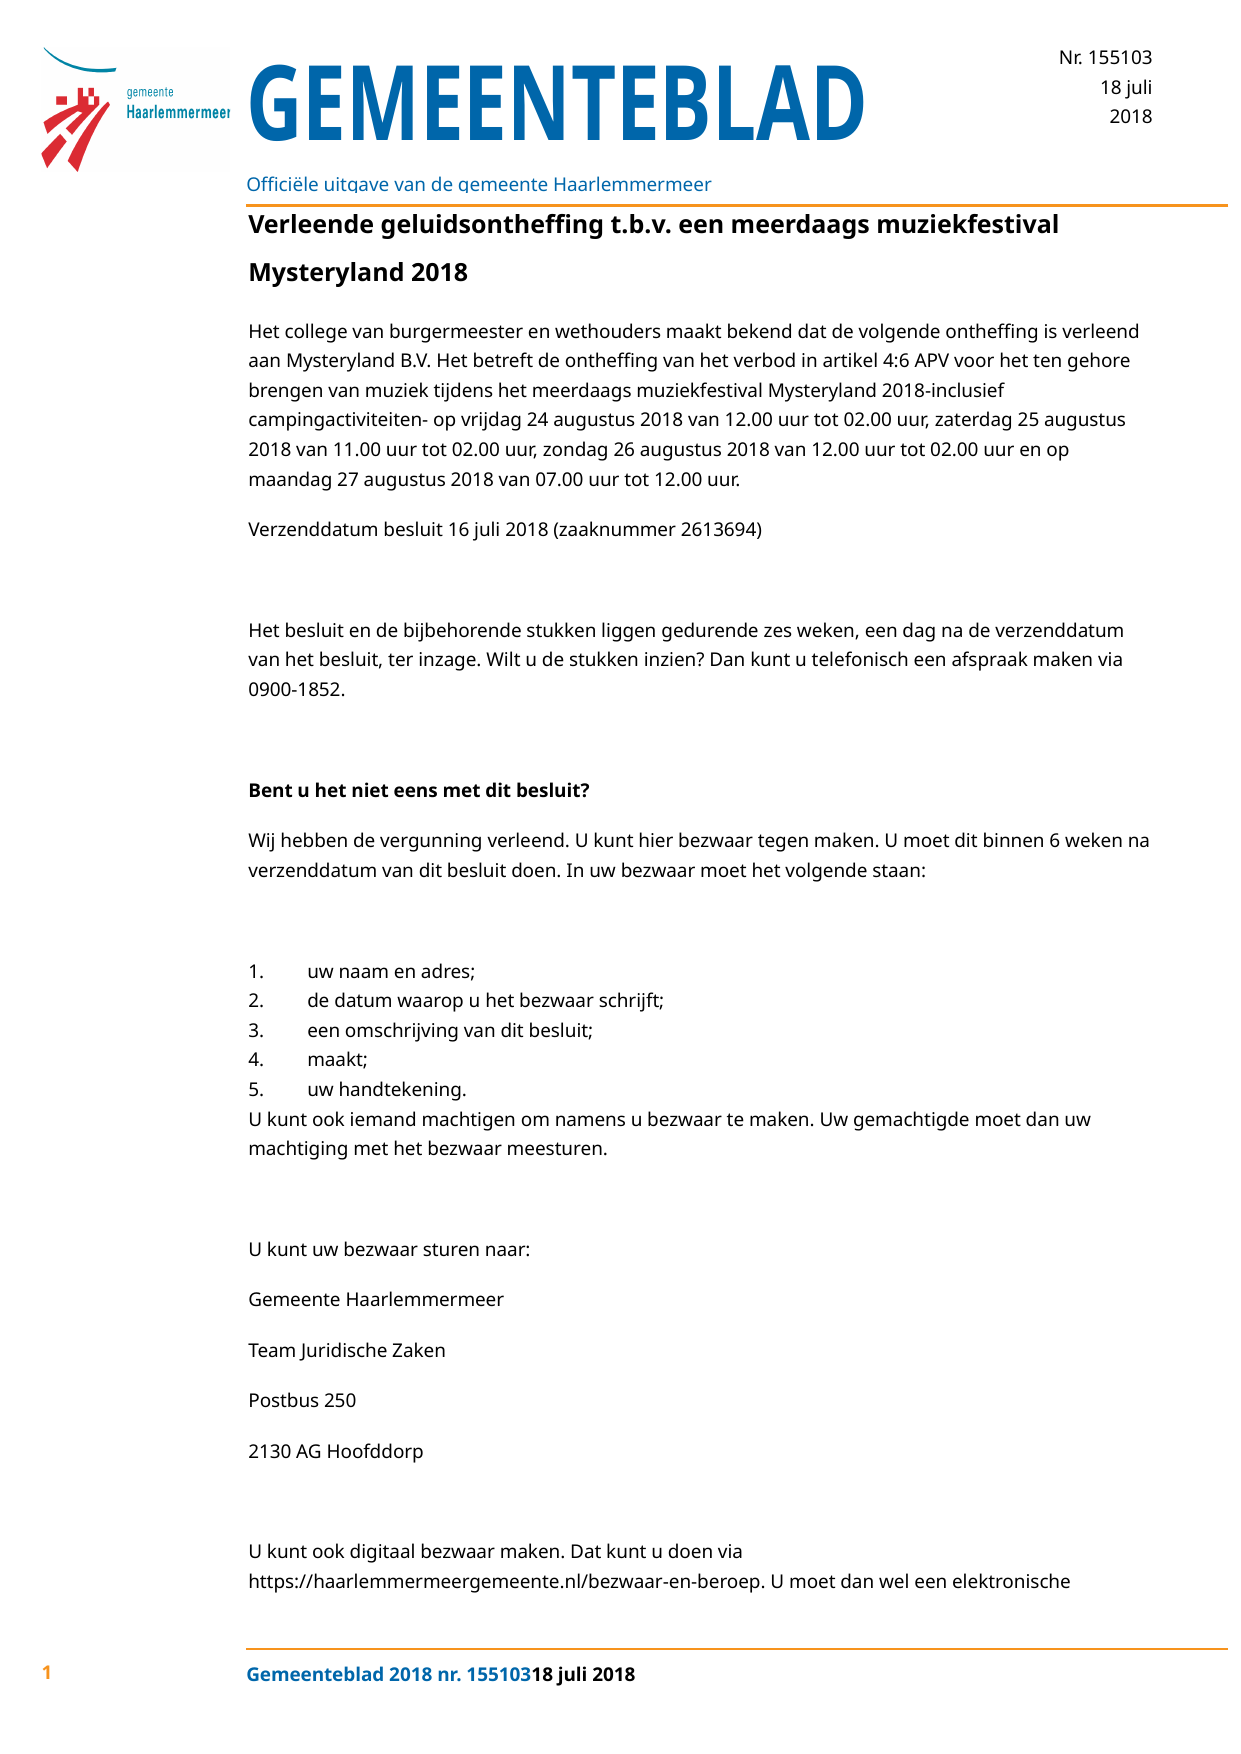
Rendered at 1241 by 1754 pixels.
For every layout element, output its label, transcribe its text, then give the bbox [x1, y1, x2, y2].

list maakt; [248, 1047, 1152, 1072]
text U kunt ook digitaal bezwaar maken. Dat kunt u doen via https://haarlemmermeergemeente.nl/bezwaar-en-beroep. U moet dan wel een elektronische [248, 1539, 1152, 1594]
text Bent u het niet eens met dit besluit? [248, 777, 1152, 803]
text 2130 AG Hoofddorp [248, 1438, 1152, 1464]
text Verleende geluidsontheffing t.b.v. een meerdaags muziekfestival Mysteryland 2018 [248, 207, 1152, 288]
text Gemeente Haarlemmermeer [248, 1287, 1152, 1312]
text U kunt uw bezwaar sturen naar: [248, 1236, 1152, 1262]
list een omschrijving van dit besluit; [248, 1017, 1152, 1043]
text Het college van burgermeester en wethouders maakt bekend dat de volgende ontheffing is verleend aan Mysteryland B.V. Het betreft de ontheffing van het verbod in artikel 4:6 APV voor het ten gehore brengen van muziek tijdens het meerdaags muziekfestival Mysteryland 2018-inclusief campingactiviteiten- op vrijdag 24 augustus 2018 van 12.00 uur tot 02.00 uur, zaterdag 25 augustus 2018 van 11.00 uur tot 02.00 uur, zondag 26 augustus 2018 van 12.00 uur tot 02.00 uur en op maandag 27 augustus 2018 van 07.00 uur tot 12.00 uur. [248, 318, 1152, 492]
text Verzenddatum besluit 16 juli 2018 (zaaknummer 2613694) [248, 516, 1152, 542]
text Wij hebben de vergunning verleend. U kunt hier bezwaar tegen maken. U moet dit binnen 6 weken na verzenddatum van dit besluit doen. In uw bezwaar moet het volgende staan: [248, 827, 1152, 883]
text Team Juridische Zaken [248, 1337, 1152, 1363]
text Postbus 250 [248, 1387, 1152, 1413]
text Het besluit en de bijbehorende stukken liggen gedurende zes weken, een dag na de verzenddatum van het besluit, ter inzage. Wilt u de stukken inzien? Dan kunt u telefonisch een afspraak maken via 0900-1852. [248, 617, 1152, 702]
list uw handtekening. [248, 1076, 1152, 1102]
list de datum waarop u het bezwaar schrijft; [248, 987, 1152, 1013]
list uw naam en adres; [248, 958, 1152, 984]
text U kunt ook iemand machtigen om namens u bezwaar te maken. Uw gemachtigde moet dan uw machtiging met het bezwaar meesturen. [248, 1106, 1152, 1161]
picture [41, 47, 231, 172]
